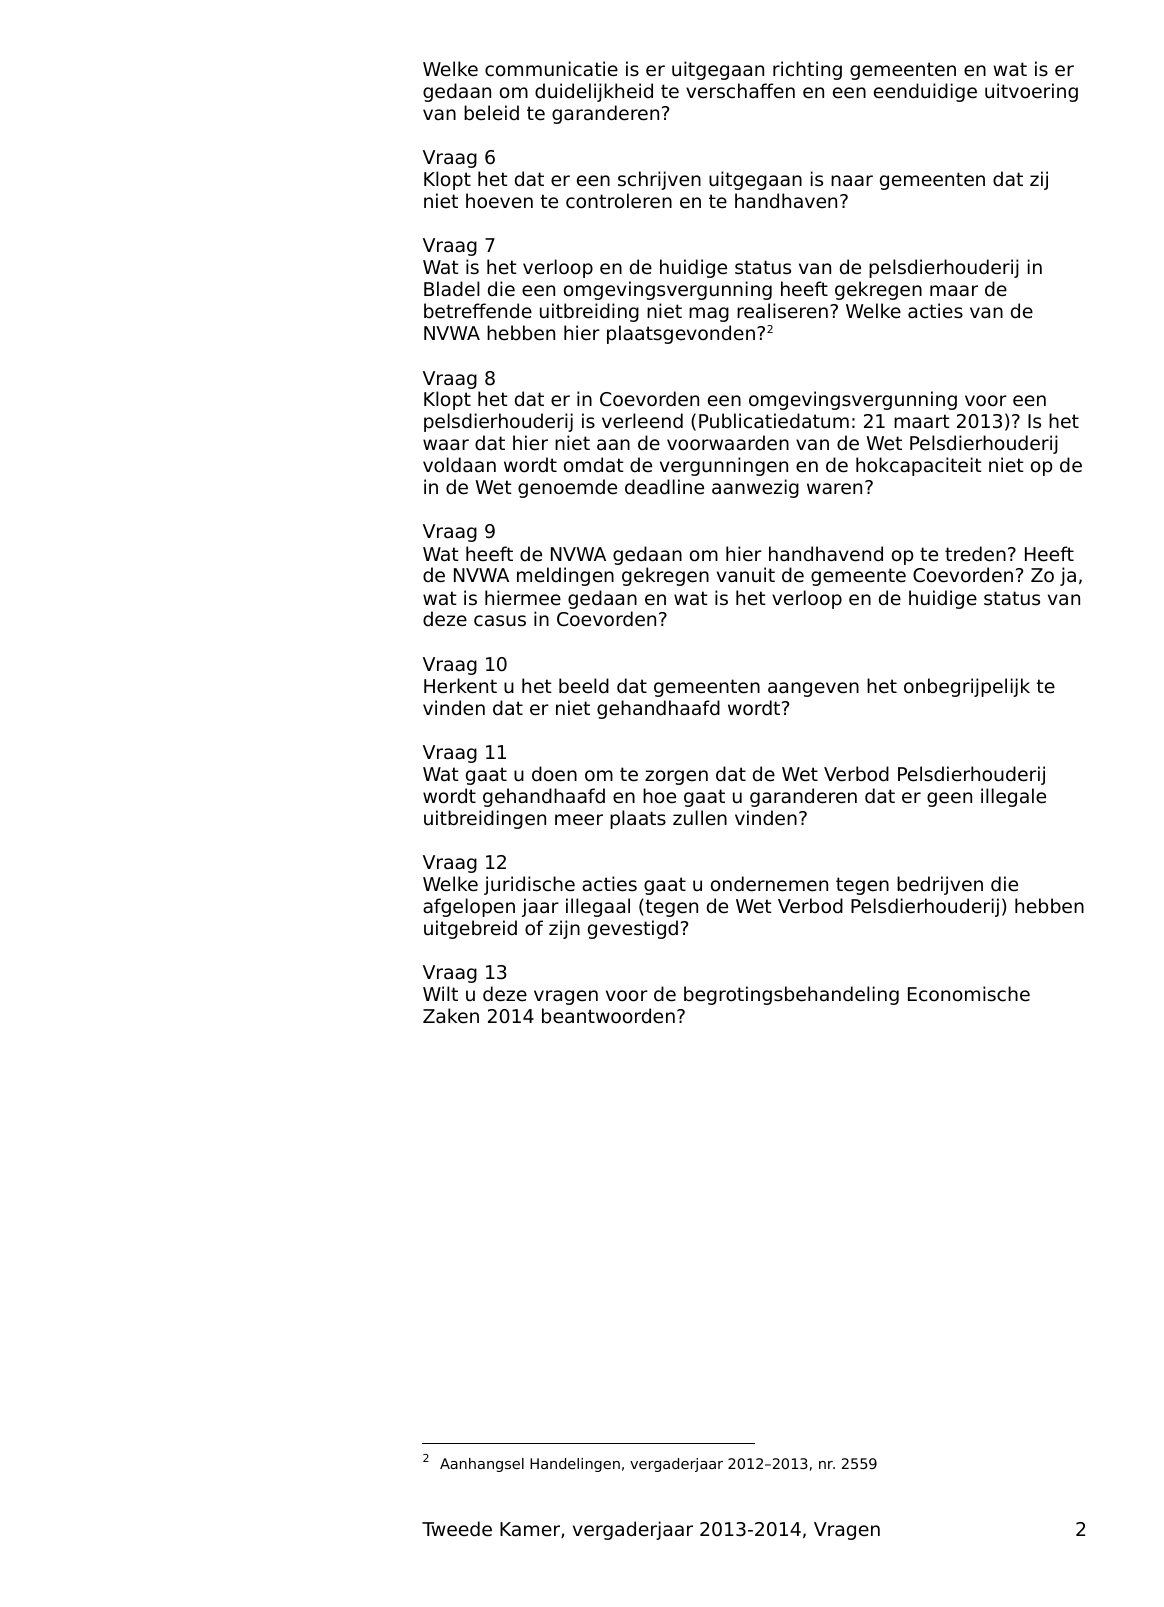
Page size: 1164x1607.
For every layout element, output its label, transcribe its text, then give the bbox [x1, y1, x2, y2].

text Vraag 8 [422, 367, 1087, 389]
text Welke communicatie is er uitgegaan richting gemeenten en wat is er gedaan om duidelijkheid te verschaffen en een eenduidige uitvoering van beleid te garanderen? [422, 59, 1087, 125]
text Herkent u het beeld dat gemeenten aangeven het onbegrijpelijk te vinden dat er niet gehandhaafd wordt? [422, 676, 1087, 719]
text Vraag 7 [422, 235, 1087, 257]
text Vraag 9 [422, 521, 1087, 543]
text Wat gaat u doen om te zorgen dat de Wet Verbod Pelsdierhouderij wordt gehandhaafd en hoe gaat u garanderen dat er geen illegale uitbreidingen meer plaats zullen vinden? [422, 764, 1087, 829]
text Vraag 10 [422, 653, 1087, 676]
text Klopt het dat er in Coevorden een omgevingsvergunning voor een pelsdierhouderij is verleend (Publicatiedatum: 21 maart 2013)? Is het waar dat hier niet aan de voorwaarden van de Wet Pelsdierhouderij voldaan wordt omdat de vergunningen en de hokcapaciteit niet op de in de Wet genoemde deadline aanwezig waren? [422, 389, 1087, 499]
text Vraag 12 [422, 852, 1087, 874]
text Wat heeft de NVWA gedaan om hier handhavend op te treden? Heeft de NVWA meldingen gekregen vanuit de gemeente Coevorden? Zo ja, wat is hiermee gedaan en wat is het verloop en de huidige status van deze casus in Coevorden? [422, 543, 1087, 631]
text Vraag 11 [422, 742, 1087, 764]
text Wilt u deze vragen voor de begrotingsbehandeling Economische Zaken 2014 beantwoorden? [422, 984, 1087, 1028]
text Wat is het verloop en de huidige status van de pelsdierhouderij in Bladel die een omgevingsvergunning heeft gekregen maar de betreffende uitbreiding niet mag realiseren? Welke acties van de NVWA hebben hier plaatsgevonden? [422, 257, 1087, 345]
text Klopt het dat er een schrijven uitgegaan is naar gemeenten dat zij niet hoeven te controleren en te handhaven? [422, 169, 1087, 213]
text Vraag 6 [422, 147, 1087, 169]
text Welke juridische acties gaat u ondernemen tegen bedrijven die afgelopen jaar illegaal (tegen de Wet Verbod Pelsdierhouderij) hebben uitgebreid of zijn gevestigd? [422, 874, 1087, 940]
text Vraag 13 [422, 962, 1087, 984]
text Aanhangsel Handelingen, vergaderjaar 2012–2013, nr. 2559 [422, 1452, 1087, 1474]
